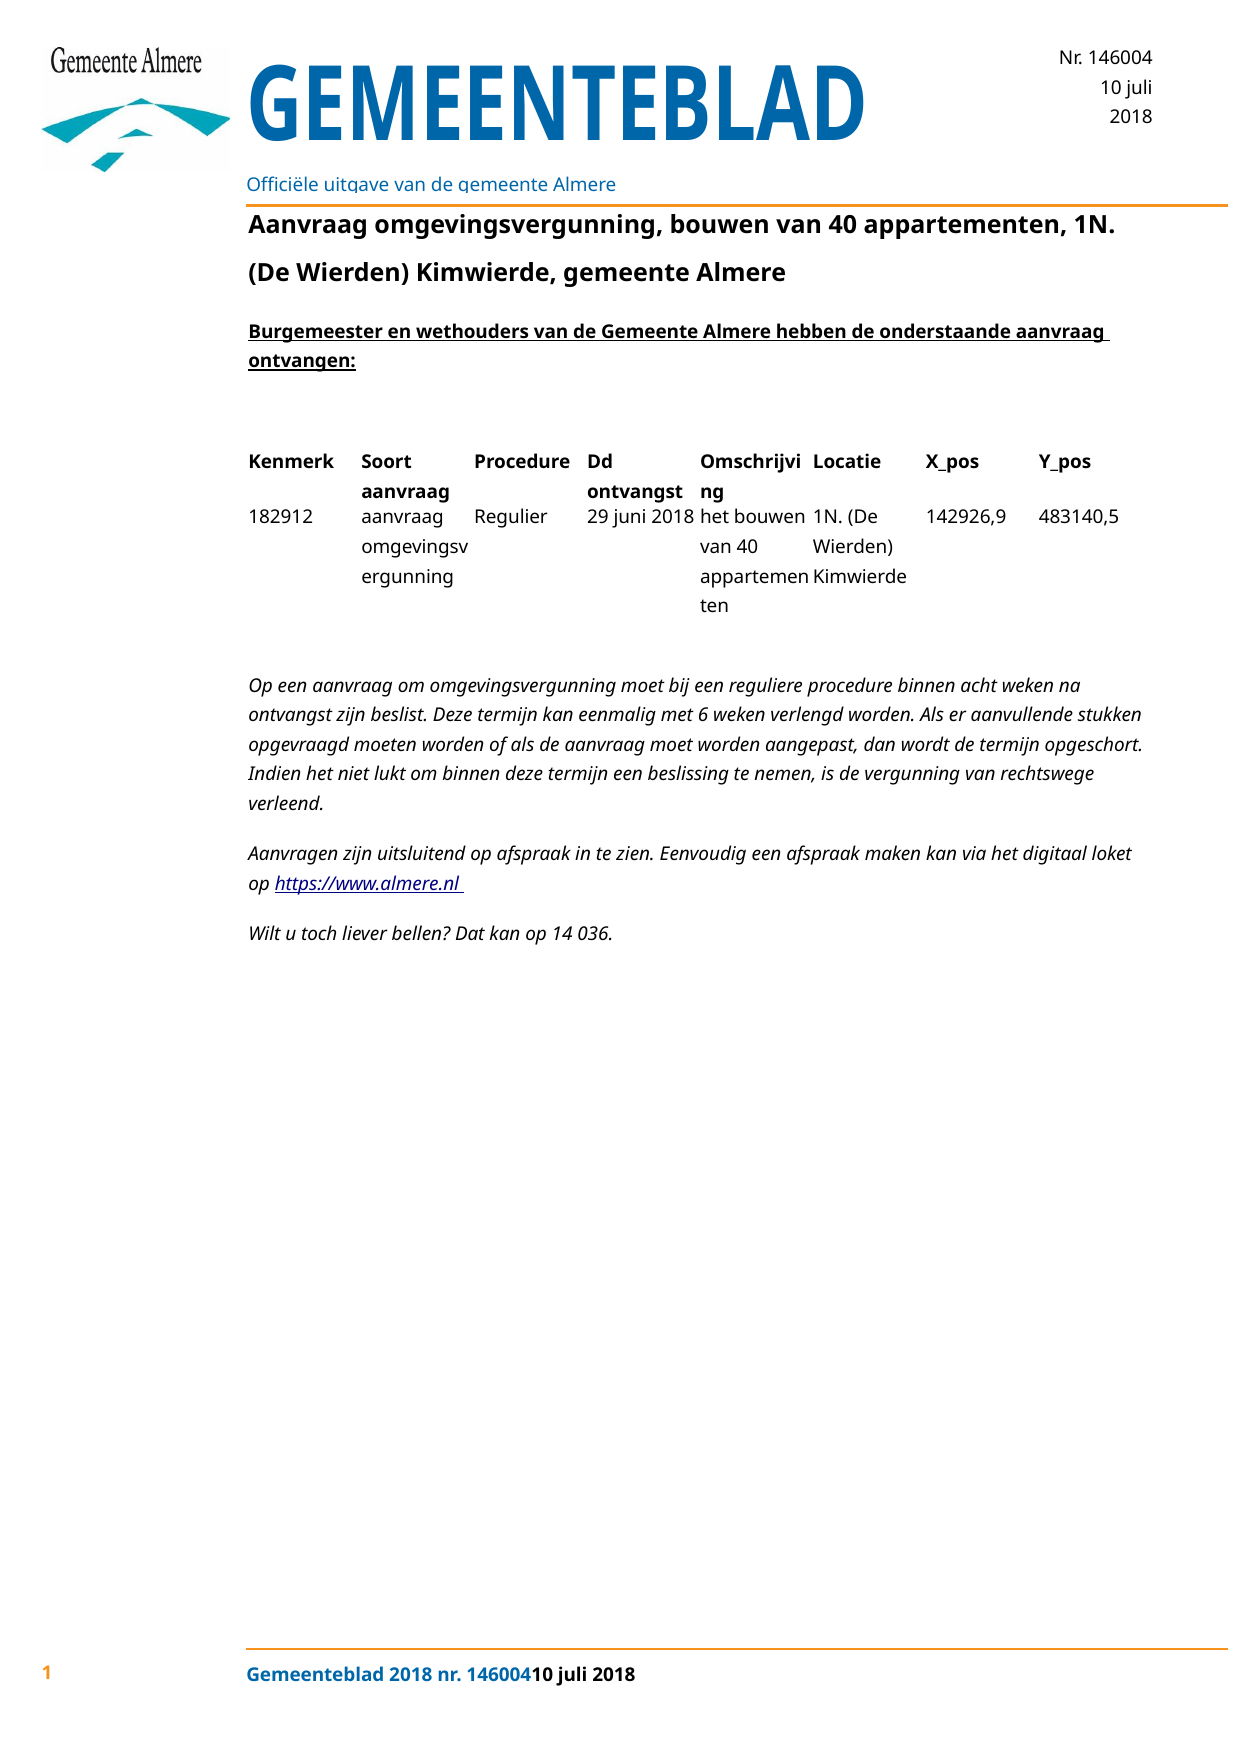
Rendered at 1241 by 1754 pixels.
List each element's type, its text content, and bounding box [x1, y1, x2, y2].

table_header Locatie [813, 449, 926, 504]
text Wilt u toch liever bellen? Dat kan op 14 036. [248, 921, 1152, 946]
table_header Kenmerk [248, 449, 361, 504]
table_cell 1N. (De Wierden) Kimwierde [813, 504, 926, 618]
table_cell 142926,9 [926, 504, 1038, 618]
table_cell Regulier [474, 504, 587, 618]
table_header Soort aanvraag [361, 449, 474, 504]
table_header Dd ontvangst [587, 449, 700, 504]
table_cell 182912 [248, 504, 361, 618]
table_header X_pos [926, 449, 1038, 504]
table_cell 29 juni 2018 [587, 504, 700, 618]
text Aanvragen zijn uitsluitend op afspraak in te zien. Eenvoudig een afspraak maken kan via het digitaal loket op https://www.almere.nl [248, 841, 1152, 896]
table_cell 483140,5 [1039, 504, 1152, 618]
table_header Y_pos [1039, 449, 1152, 504]
table_header Procedure [474, 449, 587, 504]
text Op een aanvraag om omgevingsvergunning moet bij een reguliere procedure binnen acht weken na ontvangst zijn beslist. Deze termijn kan eenmalig met 6 weken verlengd worden. Als er aanvullende stukken opgevraagd moeten worden of als de aanvraag moet worden aangepast, dan wordt de termijn opgeschort. Indien het niet lukt om binnen deze termijn een beslissing te nemen, is de vergunning van rechtswege verleend. [248, 672, 1152, 816]
text Aanvraag omgevingsvergunning, bouwen van 40 appartementen, 1N. (De Wierden) Kimwierde, gemeente Almere [248, 207, 1152, 288]
table_header Omschrijving [700, 449, 813, 504]
text Burgemeester en wethouders van de Gemeente Almere hebben de onderstaande aanvraag ontvangen: [248, 318, 1152, 373]
table_cell het bouwen van 40 appartementen [700, 504, 813, 618]
table_cell aanvraag omgevingsvergunning [361, 504, 474, 618]
picture [41, 47, 231, 172]
